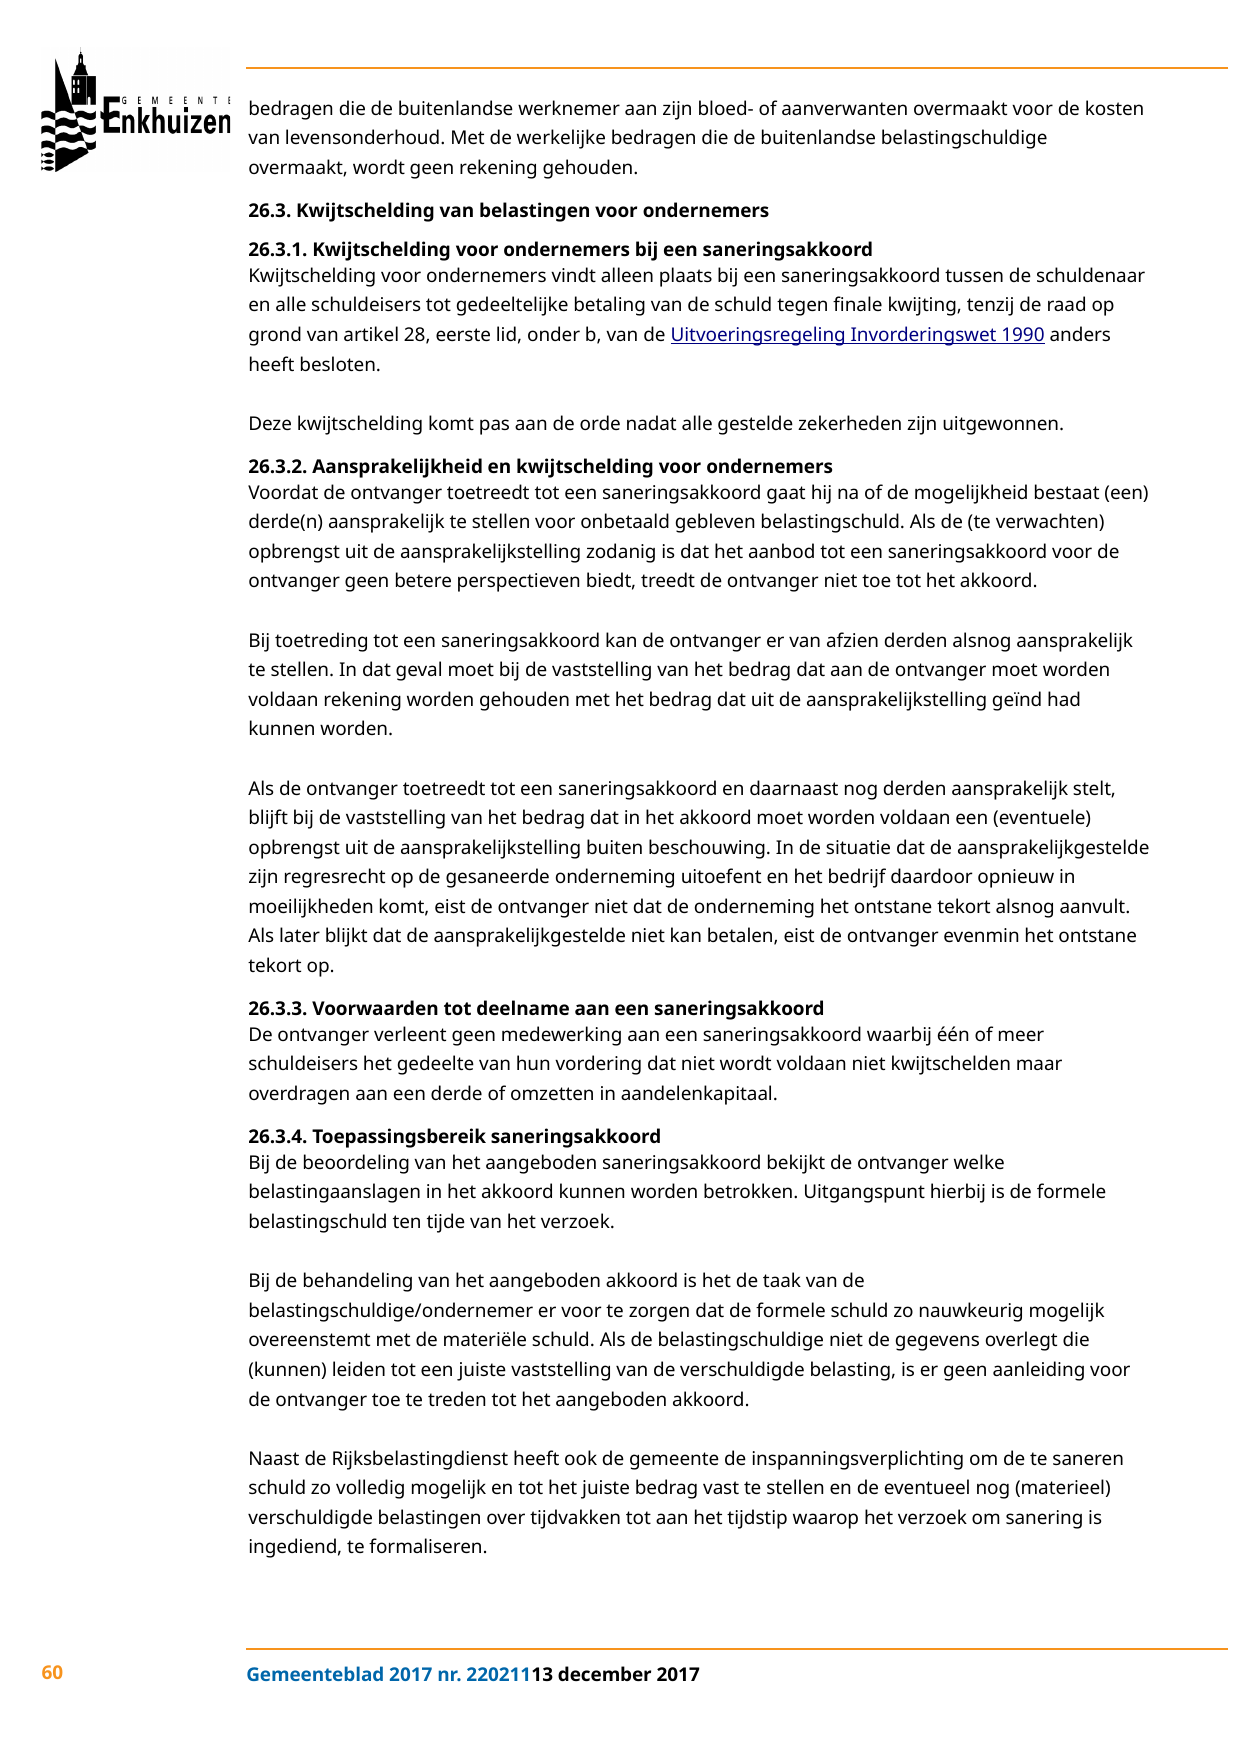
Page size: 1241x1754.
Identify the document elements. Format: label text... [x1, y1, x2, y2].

text 26.3.2. Aansprakelijkheid en kwijtschelding voor ondernemers [248, 453, 1152, 479]
text Bij de behandeling van het aangeboden akkoord is het de taak van de belastingschuldige/ondernemer er voor te zorgen dat de formele schuld zo nauwkeurig mogelijk overeenstemt met de materiële schuld. Als de belastingschuldige niet de gegevens overlegt die (kunnen) leiden tot een juiste vaststelling van de verschuldigde belasting, is er geen aanleiding voor de ontvanger toe te treden tot het aangeboden akkoord. [248, 1267, 1152, 1411]
text Naast de Rijksbelastingdienst heeft ook de gemeente de inspanningsverplichting om de te saneren schuld zo volledig mogelijk en tot het juiste bedrag vast te stellen en de eventueel nog (materieel) verschuldigde belastingen over tijdvakken tot aan het tijdstip waarop het verzoek om sanering is ingediend, te formaliseren. [248, 1445, 1152, 1559]
text Voordat de ontvanger toetreedt tot een saneringsakkoord gaat hij na of de mogelijkheid bestaat (een) derde(n) aansprakelijk te stellen voor onbetaald gebleven belastingschuld. Als de (te verwachten) opbrengst uit de aansprakelijkstelling zodanig is dat het aanbod tot een saneringsakkoord voor de ontvanger geen betere perspectieven biedt, treedt de ontvanger niet toe tot het akkoord. [248, 479, 1152, 593]
text Bij de beoordeling van het aangeboden saneringsakkoord bekijkt de ontvanger welke belastingaanslagen in het akkoord kunnen worden betrokken. Uitgangspunt hierbij is de formele belastingschuld ten tijde van het verzoek. [248, 1149, 1152, 1234]
text Deze kwijtschelding komt pas aan de orde nadat alle gestelde zekerheden zijn uitgewonnen. [248, 410, 1152, 436]
text 26.3.1. Kwijtschelding voor ondernemers bij een saneringsakkoord [248, 236, 1152, 262]
picture [41, 47, 231, 172]
text 26.3.3. Voorwaarden tot deelname aan een saneringsakkoord [248, 995, 1152, 1021]
text Bij toetreding tot een saneringsakkoord kan de ontvanger er van afzien derden alsnog aansprakelijk te stellen. In dat geval moet bij de vaststelling van het bedrag dat aan de ontvanger moet worden voldaan rekening worden gehouden met het bedrag dat uit de aansprakelijkstelling geïnd had kunnen worden. [248, 627, 1152, 741]
text Kwijtschelding voor ondernemers vindt alleen plaats bij een saneringsakkoord tussen de schuldenaar en alle schuldeisers tot gedeeltelijke betaling van de schuld tegen finale kwijting, tenzij de raad op grond van artikel 28, eerste lid, onder b, van de Uitvoeringsregeling Invorderingswet 1990 anders heeft besloten. [248, 262, 1152, 377]
text 26.3.4. Toepassingsbereik saneringsakkoord [248, 1123, 1152, 1149]
text bedragen die de buitenlandse werknemer aan zijn bloed- of aanverwanten overmaakt voor de kosten van levensonderhoud. Met de werkelijke bedragen die de buitenlandse belastingschuldige overmaakt, wordt geen rekening gehouden. [248, 95, 1152, 180]
text Als de ontvanger toetreedt tot een saneringsakkoord en daarnaast nog derden aansprakelijk stelt, blijft bij de vaststelling van het bedrag dat in het akkoord moet worden voldaan een (eventuele) opbrengst uit de aansprakelijkstelling buiten beschouwing. In de situatie dat de aansprakelijkgestelde zijn regresrecht op de gesaneerde onderneming uitoefent en het bedrijf daardoor opnieuw in moeilijkheden komt, eist de ontvanger niet dat de onderneming het ontstane tekort alsnog aanvult. Als later blijkt dat de aansprakelijkgestelde niet kan betalen, eist de ontvanger evenmin het ontstane tekort op. [248, 775, 1152, 978]
text De ontvanger verleent geen medewerking aan een saneringsakkoord waarbij één of meer schuldeisers het gedeelte van hun vordering dat niet wordt voldaan niet kwijtschelden maar overdragen aan een derde of omzetten in aandelenkapitaal. [248, 1021, 1152, 1106]
text 26.3. Kwijtschelding van belastingen voor ondernemers [248, 197, 1152, 223]
